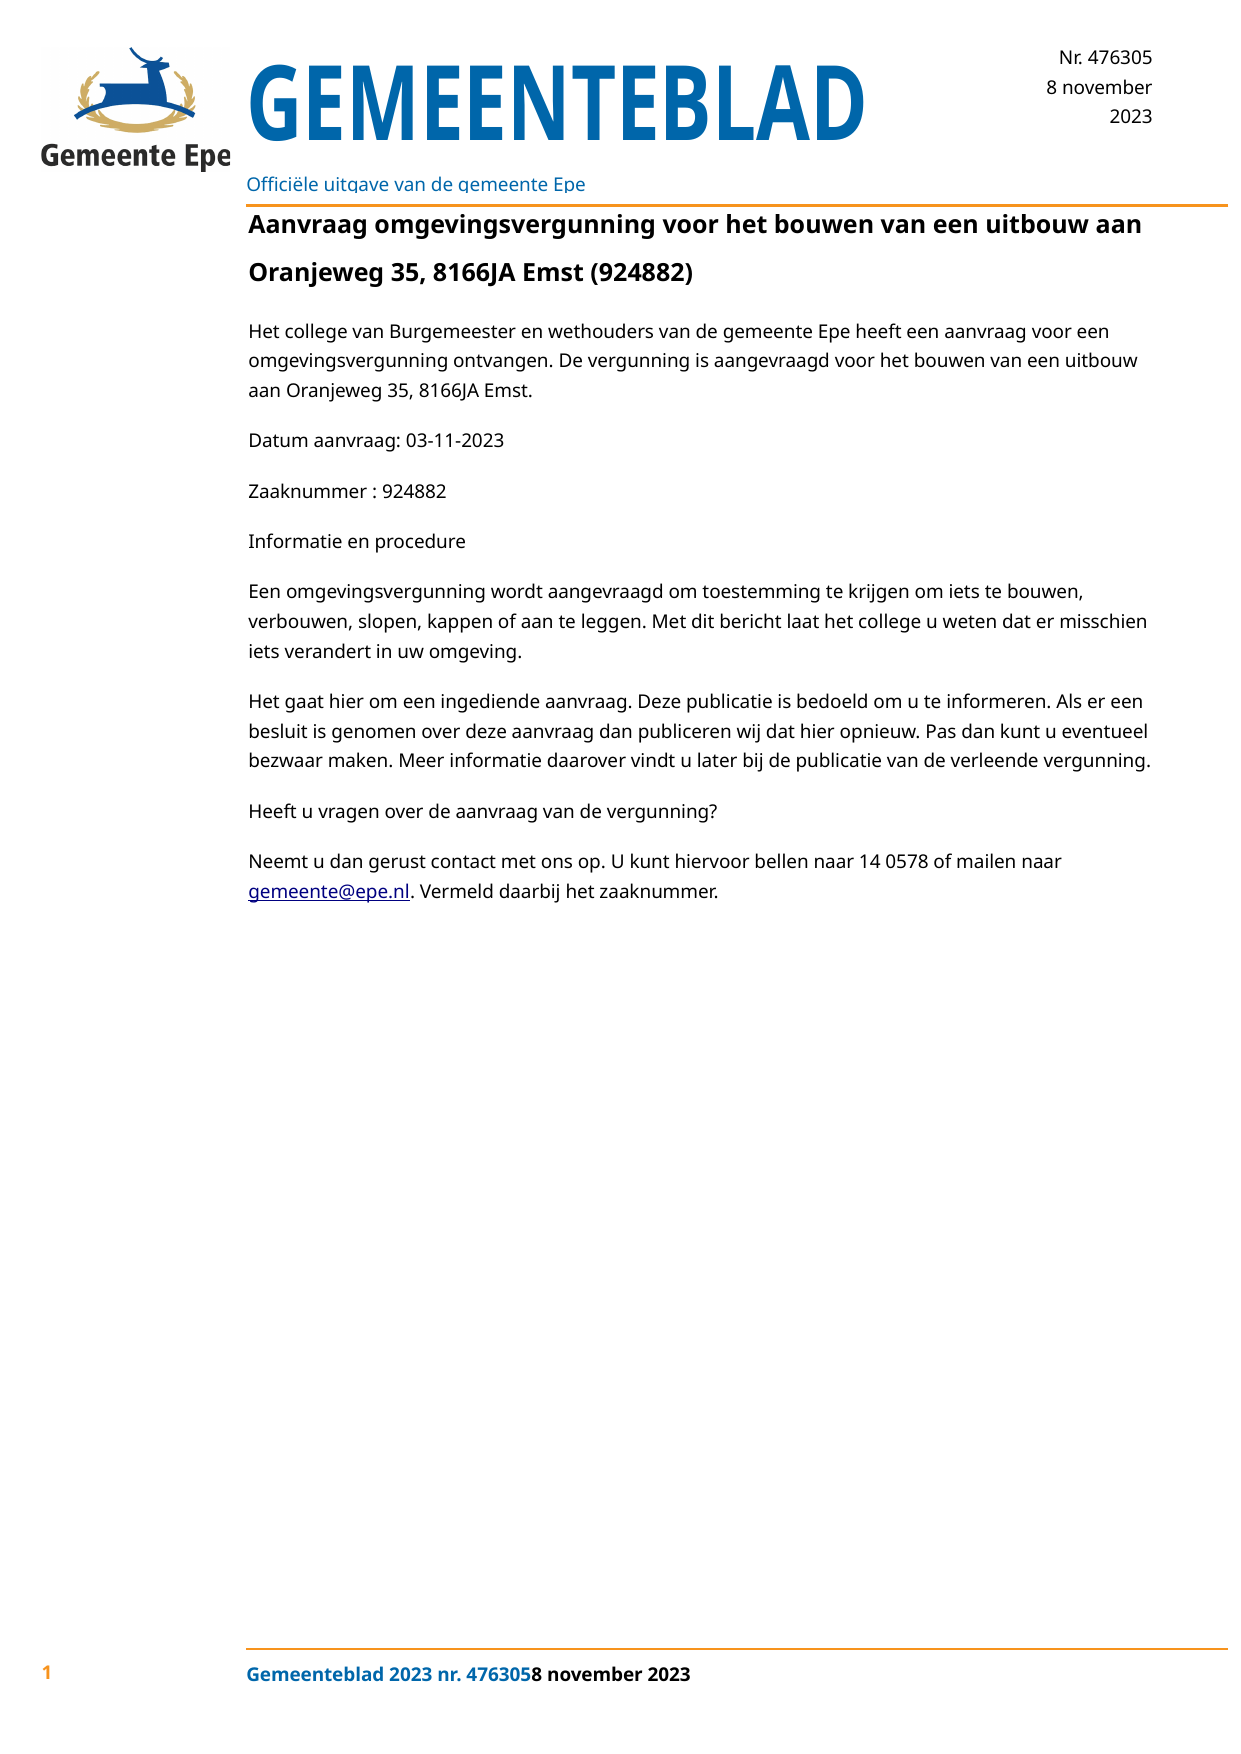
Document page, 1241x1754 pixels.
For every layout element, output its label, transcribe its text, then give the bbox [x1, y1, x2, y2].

text Zaaknummer : 924882 [248, 478, 1152, 504]
text Een omgevingsvergunning wordt aangevraagd om toestemming te krijgen om iets te bouwen, verbouwen, slopen, kappen of aan te leggen. Met dit bericht laat het college u weten dat er misschien iets verandert in uw omgeving. [248, 579, 1152, 664]
text Het college van Burgemeester en wethouders van de gemeente Epe heeft een aanvraag voor een omgevingsvergunning ontvangen. De vergunning is aangevraagd voor het bouwen van een uitbouw aan Oranjeweg 35, 8166JA Emst. [248, 318, 1152, 403]
text Informatie en procedure [248, 528, 1152, 554]
text Heeft u vragen over de aanvraag van de vergunning? [248, 798, 1152, 824]
text Aanvraag omgevingsvergunning voor het bouwen van een uitbouw aan Oranjeweg 35, 8166JA Emst (924882) [248, 207, 1152, 288]
text Datum aanvraag: 03-11-2023 [248, 427, 1152, 453]
picture [41, 47, 231, 172]
text Neemt u dan gerust contact met ons op. U kunt hiervoor bellen naar 14 0578 of mailen naar gemeente@epe.nl. Vermeld daarbij het zaaknummer. [248, 848, 1152, 904]
text Het gaat hier om een ingediende aanvraag. Deze publicatie is bedoeld om u te informeren. Als er een besluit is genomen over deze aanvraag dan publiceren wij dat hier opnieuw. Pas dan kunt u eventueel bezwaar maken. Meer informatie daarover vindt u later bij de publicatie van de verleende vergunning. [248, 688, 1152, 773]
